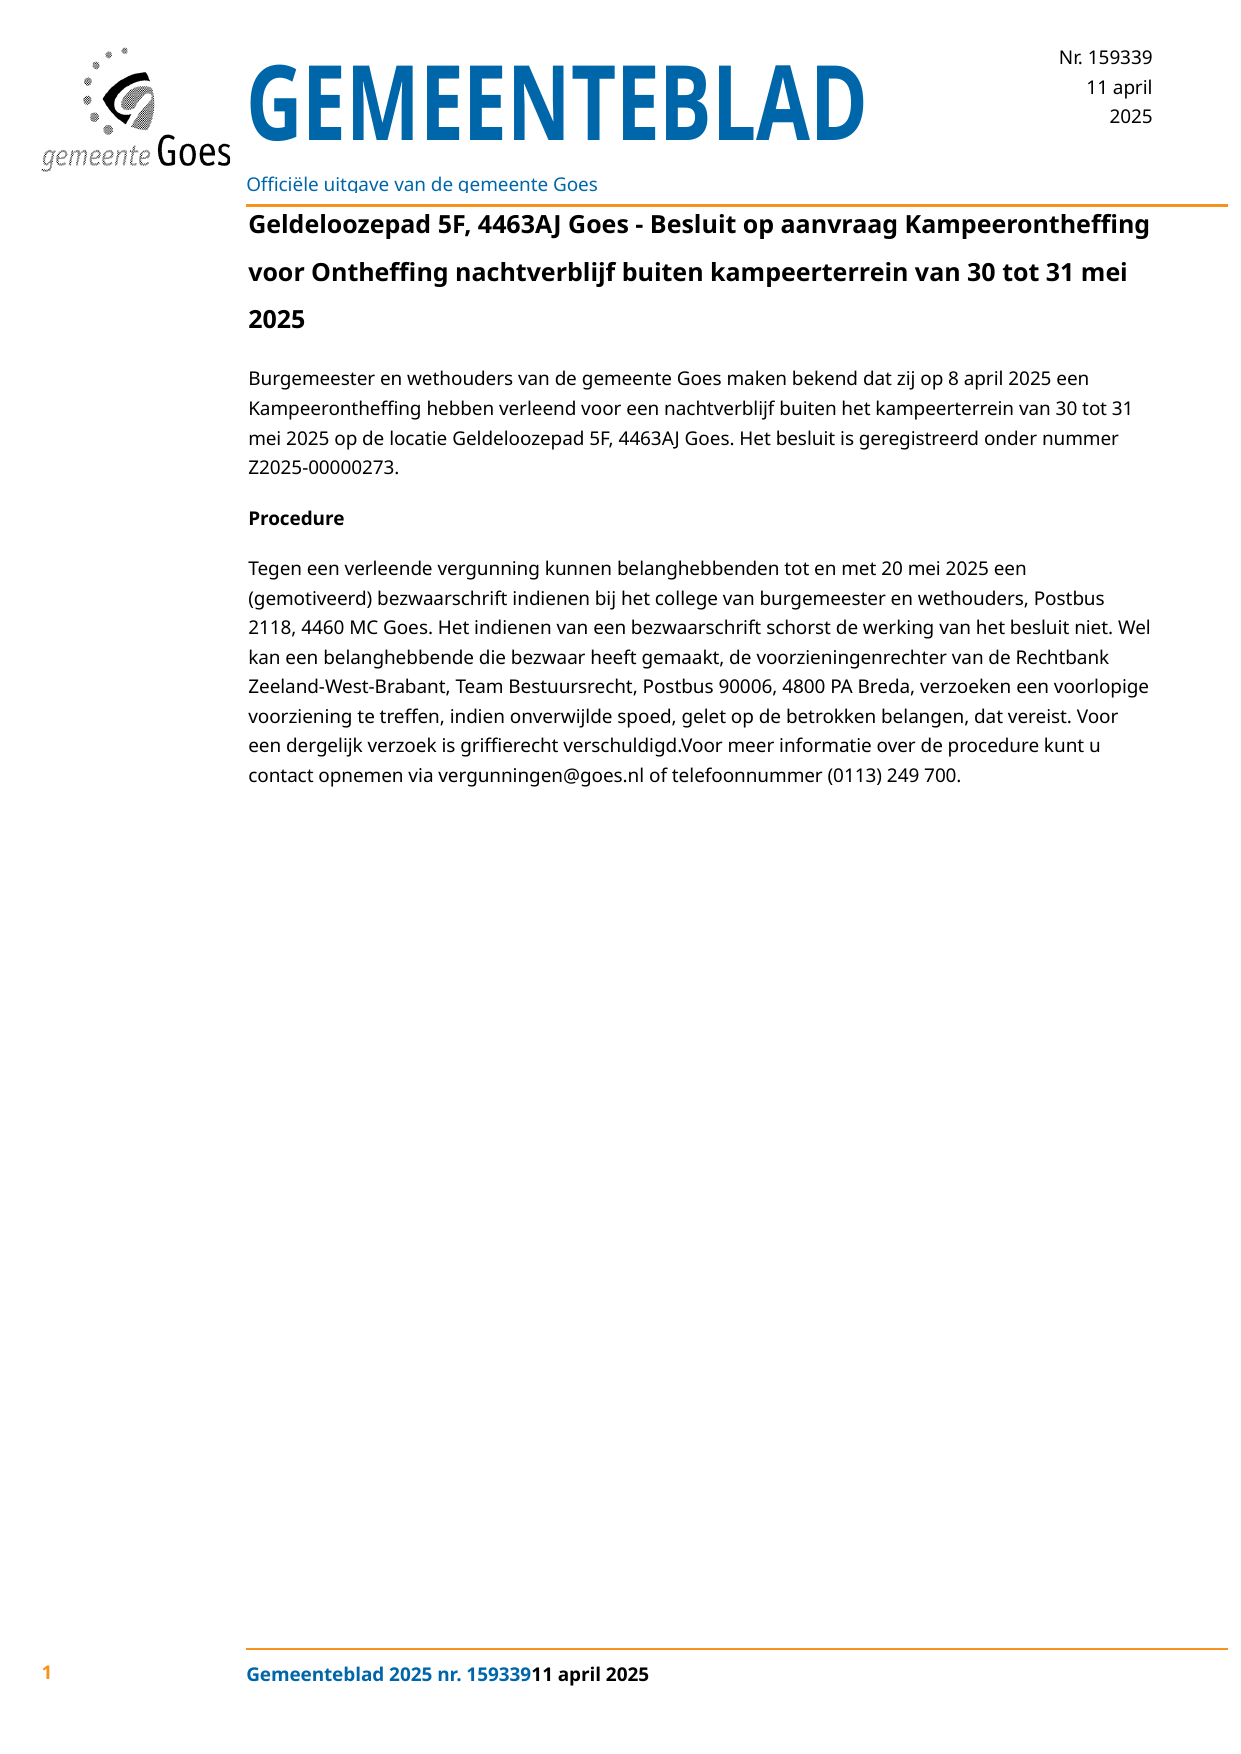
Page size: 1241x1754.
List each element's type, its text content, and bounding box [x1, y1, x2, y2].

picture [41, 47, 231, 172]
text Geldeloozepad 5F, 4463AJ Goes - Besluit op aanvraag Kampeerontheffing voor Ontheffing nachtverblijf buiten kampeerterrein van 30 tot 31 mei 2025 [248, 207, 1152, 336]
text Tegen een verleende vergunning kunnen belanghebbenden tot en met 20 mei 2025 een (gemotiveerd) bezwaarschrift indienen bij het college van burgemeester en wethouders, Postbus 2118, 4460 MC Goes. Het indienen van een bezwaarschrift schorst de werking van het besluit niet. Wel kan een belanghebbende die bezwaar heeft gemaakt, de voorzieningenrechter van de Rechtbank Zeeland-West-Brabant, Team Bestuursrecht, Postbus 90006, 4800 PA Breda, verzoeken een voorlopige voorziening te treffen, indien onverwijlde spoed, gelet op de betrokken belangen, dat vereist. Voor een dergelijk verzoek is griffierecht verschuldigd.Voor meer informatie over de procedure kunt u contact opnemen via vergunningen@goes.nl of telefoonnummer (0113) 249 700. [248, 555, 1152, 788]
text Procedure [248, 505, 1152, 530]
text Burgemeester en wethouders van de gemeente Goes maken bekend dat zij op 8 april 2025 een Kampeerontheffing hebben verleend voor een nachtverblijf buiten het kampeerterrein van 30 tot 31 mei 2025 op de locatie Geldeloozepad 5F, 4463AJ Goes. Het besluit is geregistreerd onder nummer Z2025-00000273. [248, 366, 1152, 480]
